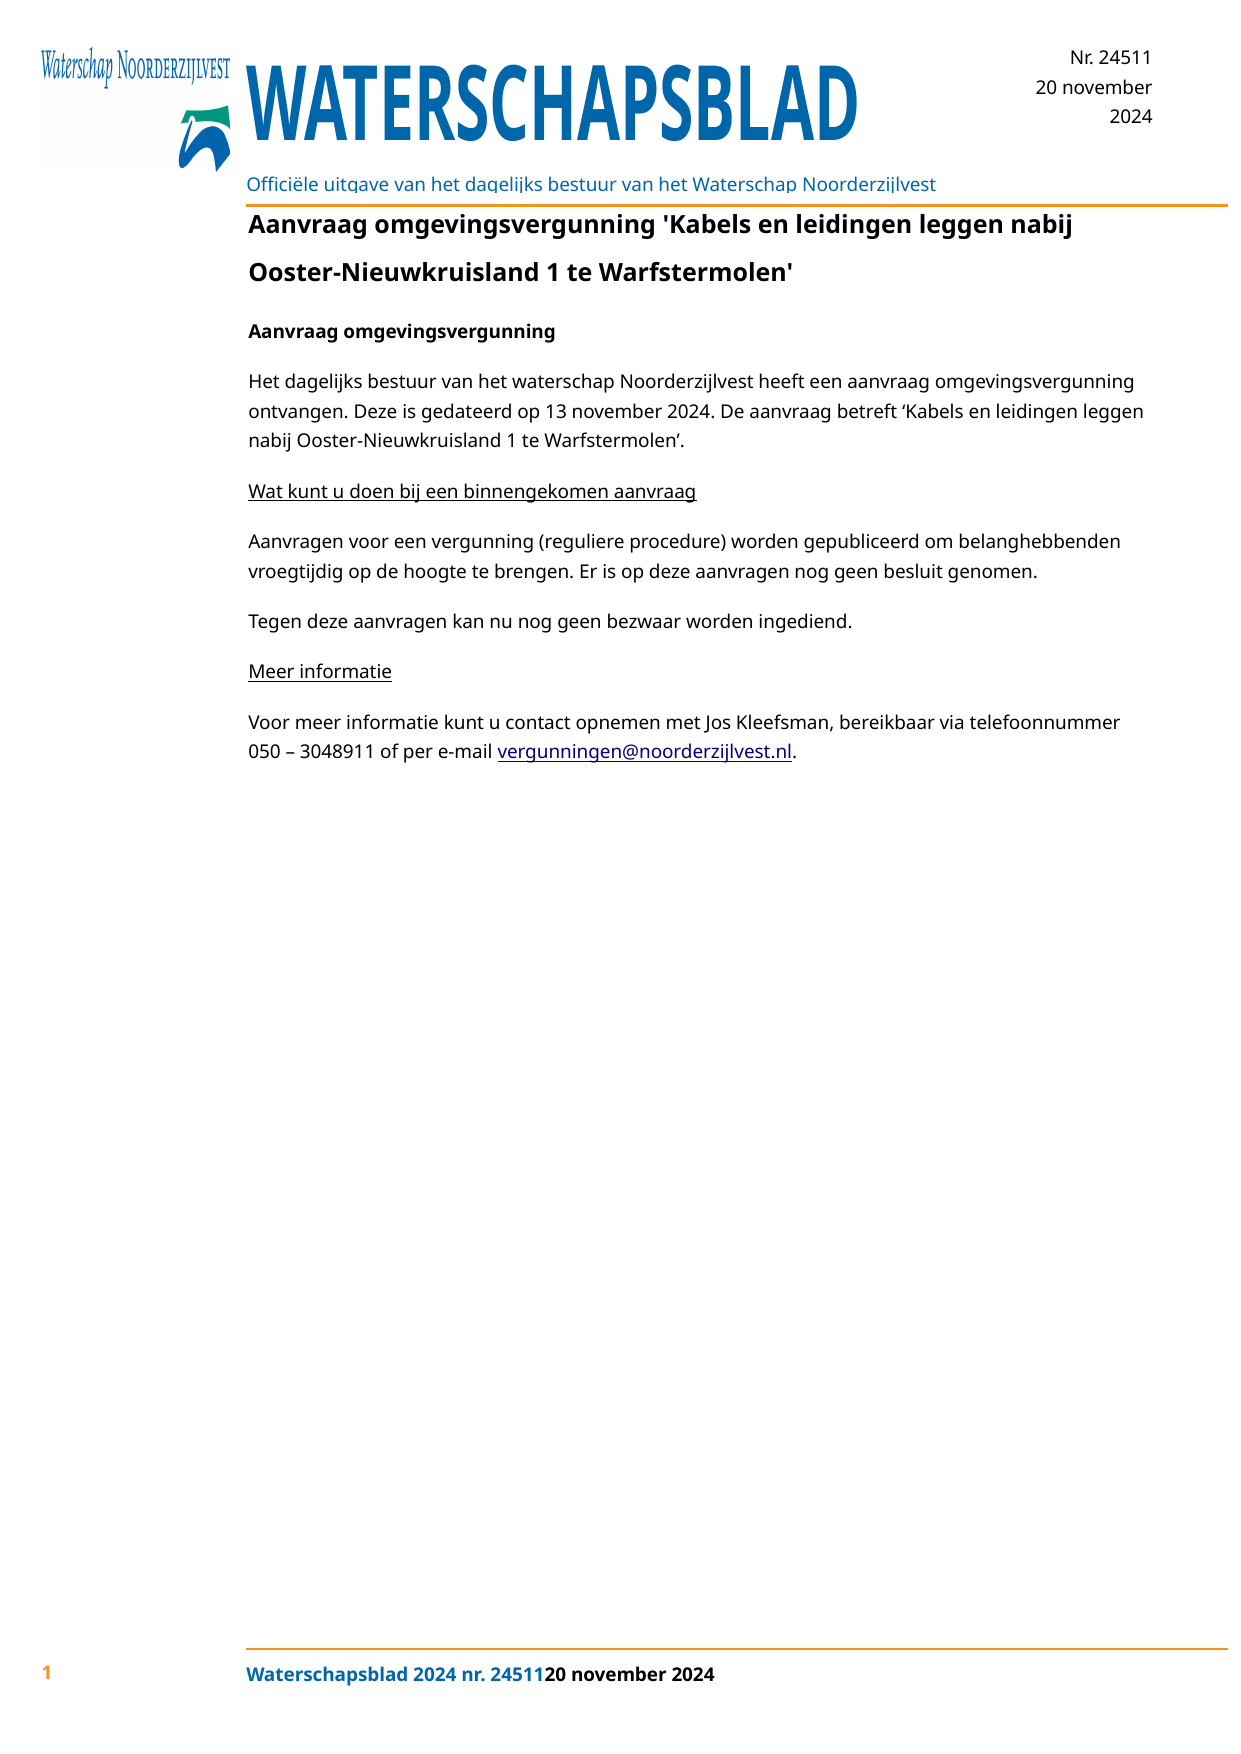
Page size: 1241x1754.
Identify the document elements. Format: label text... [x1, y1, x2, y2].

text Wat kunt u doen bij een binnengekomen aanvraag [248, 478, 1152, 504]
text Tegen deze aanvragen kan nu nog geen bezwaar worden ingediend. [248, 608, 1152, 634]
text Het dagelijks bestuur van het waterschap Noorderzijlvest heeft een aanvraag omgevingsvergunning ontvangen. Deze is gedateerd op 13 november 2024. De aanvraag betreft ‘Kabels en leidingen leggen nabij Ooster-Nieuwkruisland 1 te Warfstermolen’. [248, 368, 1152, 453]
text Aanvraag omgevingsvergunning [248, 318, 1152, 344]
text Meer informatie [248, 659, 1152, 684]
picture [41, 47, 231, 172]
text Aanvragen voor een vergunning (reguliere procedure) worden gepubliceerd om belanghebbenden vroegtijdig op de hoogte te brengen. Er is op deze aanvragen nog geen besluit genomen. [248, 528, 1152, 584]
text Aanvraag omgevingsvergunning 'Kabels en leidingen leggen nabij Ooster-Nieuwkruisland 1 te Warfstermolen' [248, 207, 1152, 288]
text Voor meer informatie kunt u contact opnemen met Jos Kleefsman, bereikbaar via telefoonnummer 050 – 3048911 of per e-mail vergunningen@noorderzijlvest.nl. [248, 709, 1152, 764]
